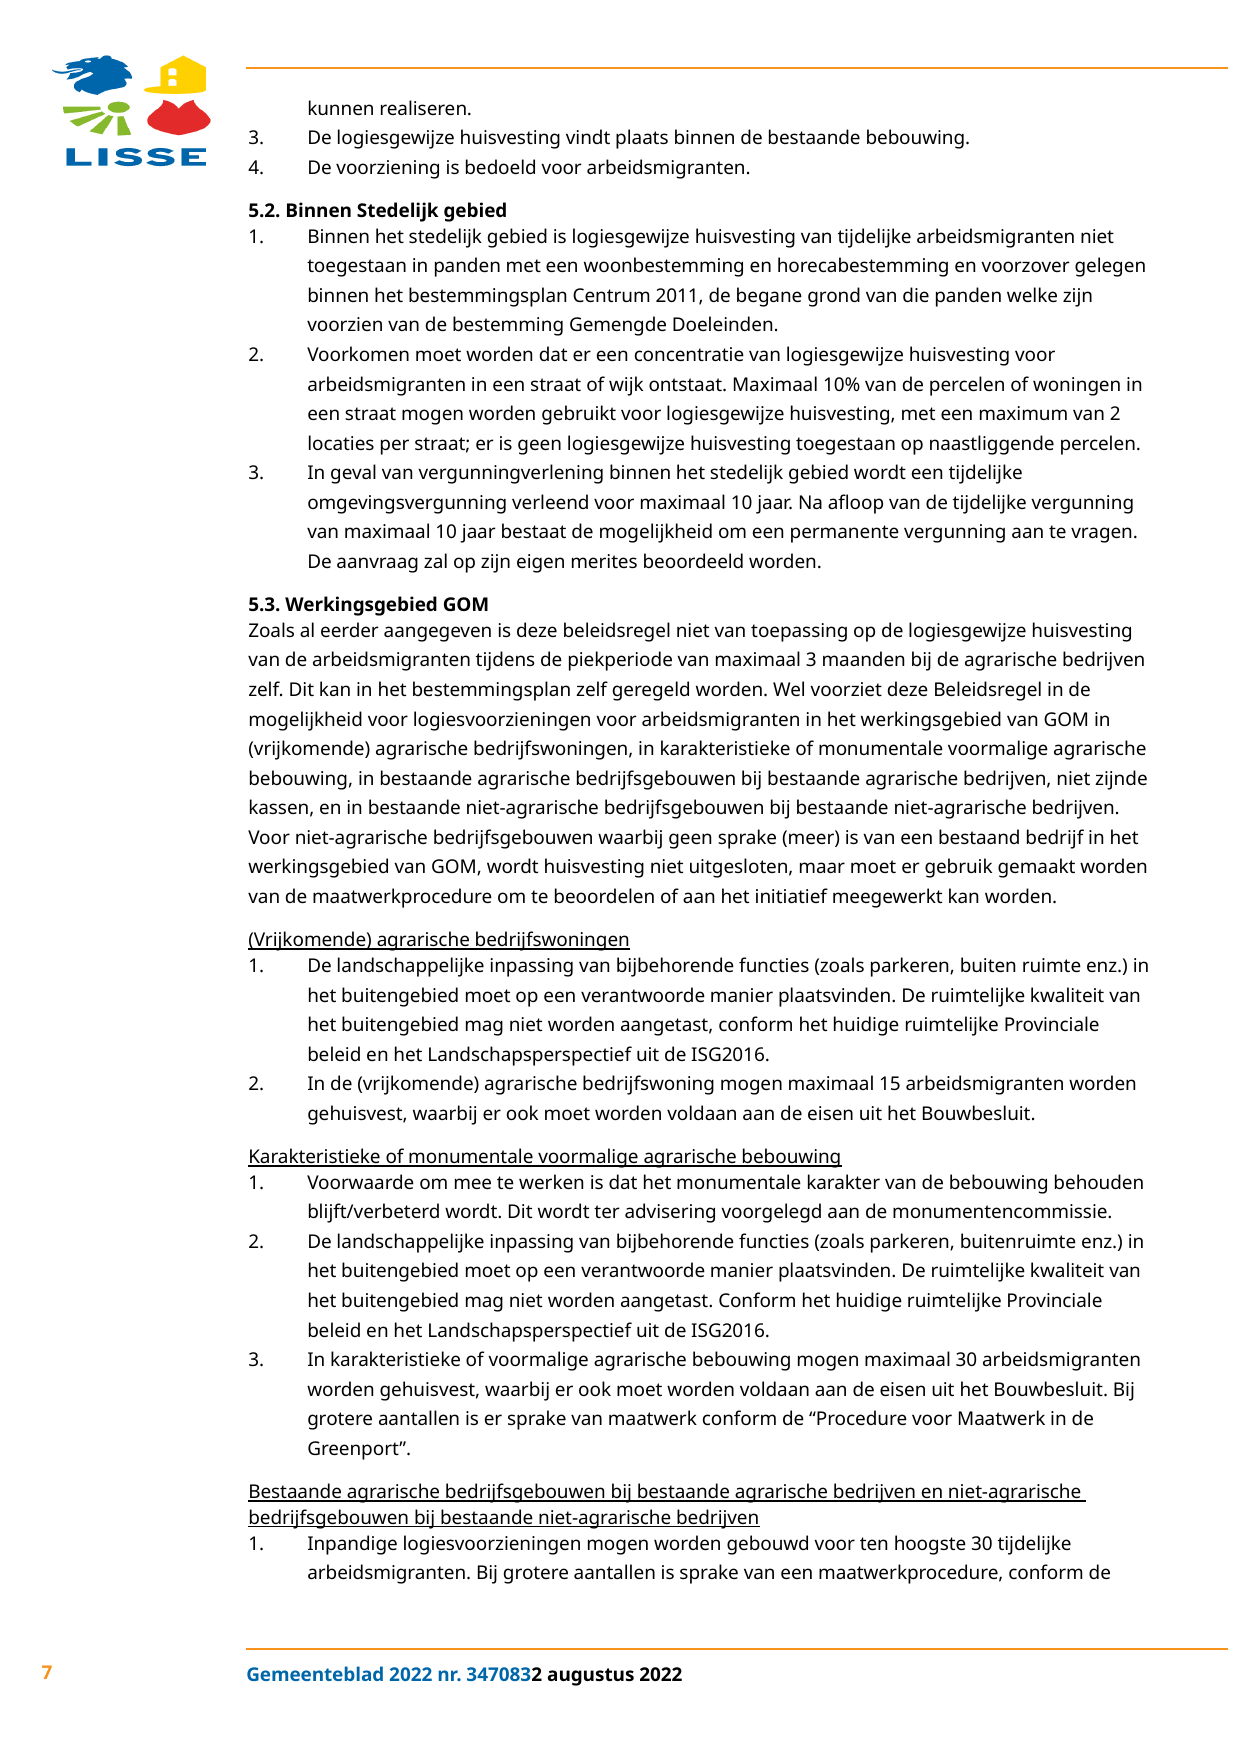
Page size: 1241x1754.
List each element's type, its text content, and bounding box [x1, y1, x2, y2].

text (Vrijkomende) agrarische bedrijfswoningen [248, 926, 1152, 952]
list In de (vrijkomende) agrarische bedrijfswoning mogen maximaal 15 arbeidsmigranten worden gehuisvest, waarbij er ook moet worden voldaan aan de eisen uit het Bouwbesluit. [248, 1071, 1152, 1126]
list kunnen realiseren. [248, 95, 1152, 121]
text Karakteristieke of monumentale voormalige agrarische bebouwing [248, 1143, 1152, 1169]
list In geval van vergunningverlening binnen het stedelijk gebied wordt een tijdelijke omgevingsvergunning verleend voor maximaal 10 jaar. Na afloop van de tijdelijke vergunning van maximaal 10 jaar bestaat de mogelijkheid om een permanente vergunning aan te vragen. De aanvraag zal op zijn eigen merites beoordeeld worden. [248, 459, 1152, 574]
list In karakteristieke of voormalige agrarische bebouwing mogen maximaal 30 arbeidsmigranten worden gehuisvest, waarbij er ook moet worden voldaan aan de eisen uit het Bouwbesluit. Bij grotere aantallen is er sprake van maatwerk conform de “Procedure voor Maatwerk in de Greenport”. [248, 1346, 1152, 1461]
list De landschappelijke inpassing van bijbehorende functies (zoals parkeren, buiten ruimte enz.) in het buitengebied moet op een verantwoorde manier plaatsvinden. De ruimtelijke kwaliteit van het buitengebied mag niet worden aangetast, conform het huidige ruimtelijke Provinciale beleid en het Landschapsperspectief uit de ISG2016. [248, 952, 1152, 1067]
list De logiesgewijze huisvesting vindt plaats binnen de bestaande bebouwing. [248, 124, 1152, 150]
text Bestaande agrarische bedrijfsgebouwen bij bestaande agrarische bedrijven en niet-agrarische bedrijfsgebouwen bij bestaande niet-agrarische bedrijven [248, 1478, 1152, 1530]
list Inpandige logiesvoorzieningen mogen worden gebouwd voor ten hoogste 30 tijdelijke arbeidsmigranten. Bij grotere aantallen is sprake van een maatwerkprocedure, conform de [248, 1530, 1152, 1585]
text 5.3. Werkingsgebied GOM [248, 591, 1152, 617]
list Voorkomen moet worden dat er een concentratie van logiesgewijze huisvesting voor arbeidsmigranten in een straat of wijk ontstaat. Maximaal 10% van de percelen of woningen in een straat mogen worden gebruikt voor logiesgewijze huisvesting, met een maximum van 2 locaties per straat; er is geen logiesgewijze huisvesting toegestaan op naastliggende percelen. [248, 341, 1152, 456]
text Zoals al eerder aangegeven is deze beleidsregel niet van toepassing op de logiesgewijze huisvesting van de arbeidsmigranten tijdens de piekperiode van maximaal 3 maanden bij de agrarische bedrijven zelf. Dit kan in het bestemmingsplan zelf geregeld worden. Wel voorziet deze Beleidsregel in de mogelijkheid voor logiesvoorzieningen voor arbeidsmigranten in het werkingsgebied van GOM in (vrijkomende) agrarische bedrijfswoningen, in karakteristieke of monumentale voormalige agrarische bebouwing, in bestaande agrarische bedrijfsgebouwen bij bestaande agrarische bedrijven, niet zijnde kassen, en in bestaande niet-agrarische bedrijfsgebouwen bij bestaande niet-agrarische bedrijven. Voor niet-agrarische bedrijfsgebouwen waarbij geen sprake (meer) is van een bestaand bedrijf in het werkingsgebied van GOM, wordt huisvesting niet uitgesloten, maar moet er gebruik gemaakt worden van de maatwerkprocedure om te beoordelen of aan het initiatief meegewerkt kan worden. [248, 617, 1152, 909]
list De landschappelijke inpassing van bijbehorende functies (zoals parkeren, buitenruimte enz.) in het buitengebied moet op een verantwoorde manier plaatsvinden. De ruimtelijke kwaliteit van het buitengebied mag niet worden aangetast. Conform het huidige ruimtelijke Provinciale beleid en het Landschapsperspectief uit de ISG2016. [248, 1228, 1152, 1343]
picture [41, 47, 231, 172]
list Binnen het stedelijk gebied is logiesgewijze huisvesting van tijdelijke arbeidsmigranten niet toegestaan in panden met een woonbestemming en horecabestemming en voorzover gelegen binnen het bestemmingsplan Centrum 2011, de begane grond van die panden welke zijn voorzien van de bestemming Gemengde Doeleinden. [248, 223, 1152, 337]
text 5.2. Binnen Stedelijk gebied [248, 197, 1152, 223]
list De voorziening is bedoeld voor arbeidsmigranten. [248, 154, 1152, 180]
list Voorwaarde om mee te werken is dat het monumentale karakter van de bebouwing behouden blijft/verbeterd wordt. Dit wordt ter advisering voorgelegd aan de monumentencommissie. [248, 1169, 1152, 1224]
